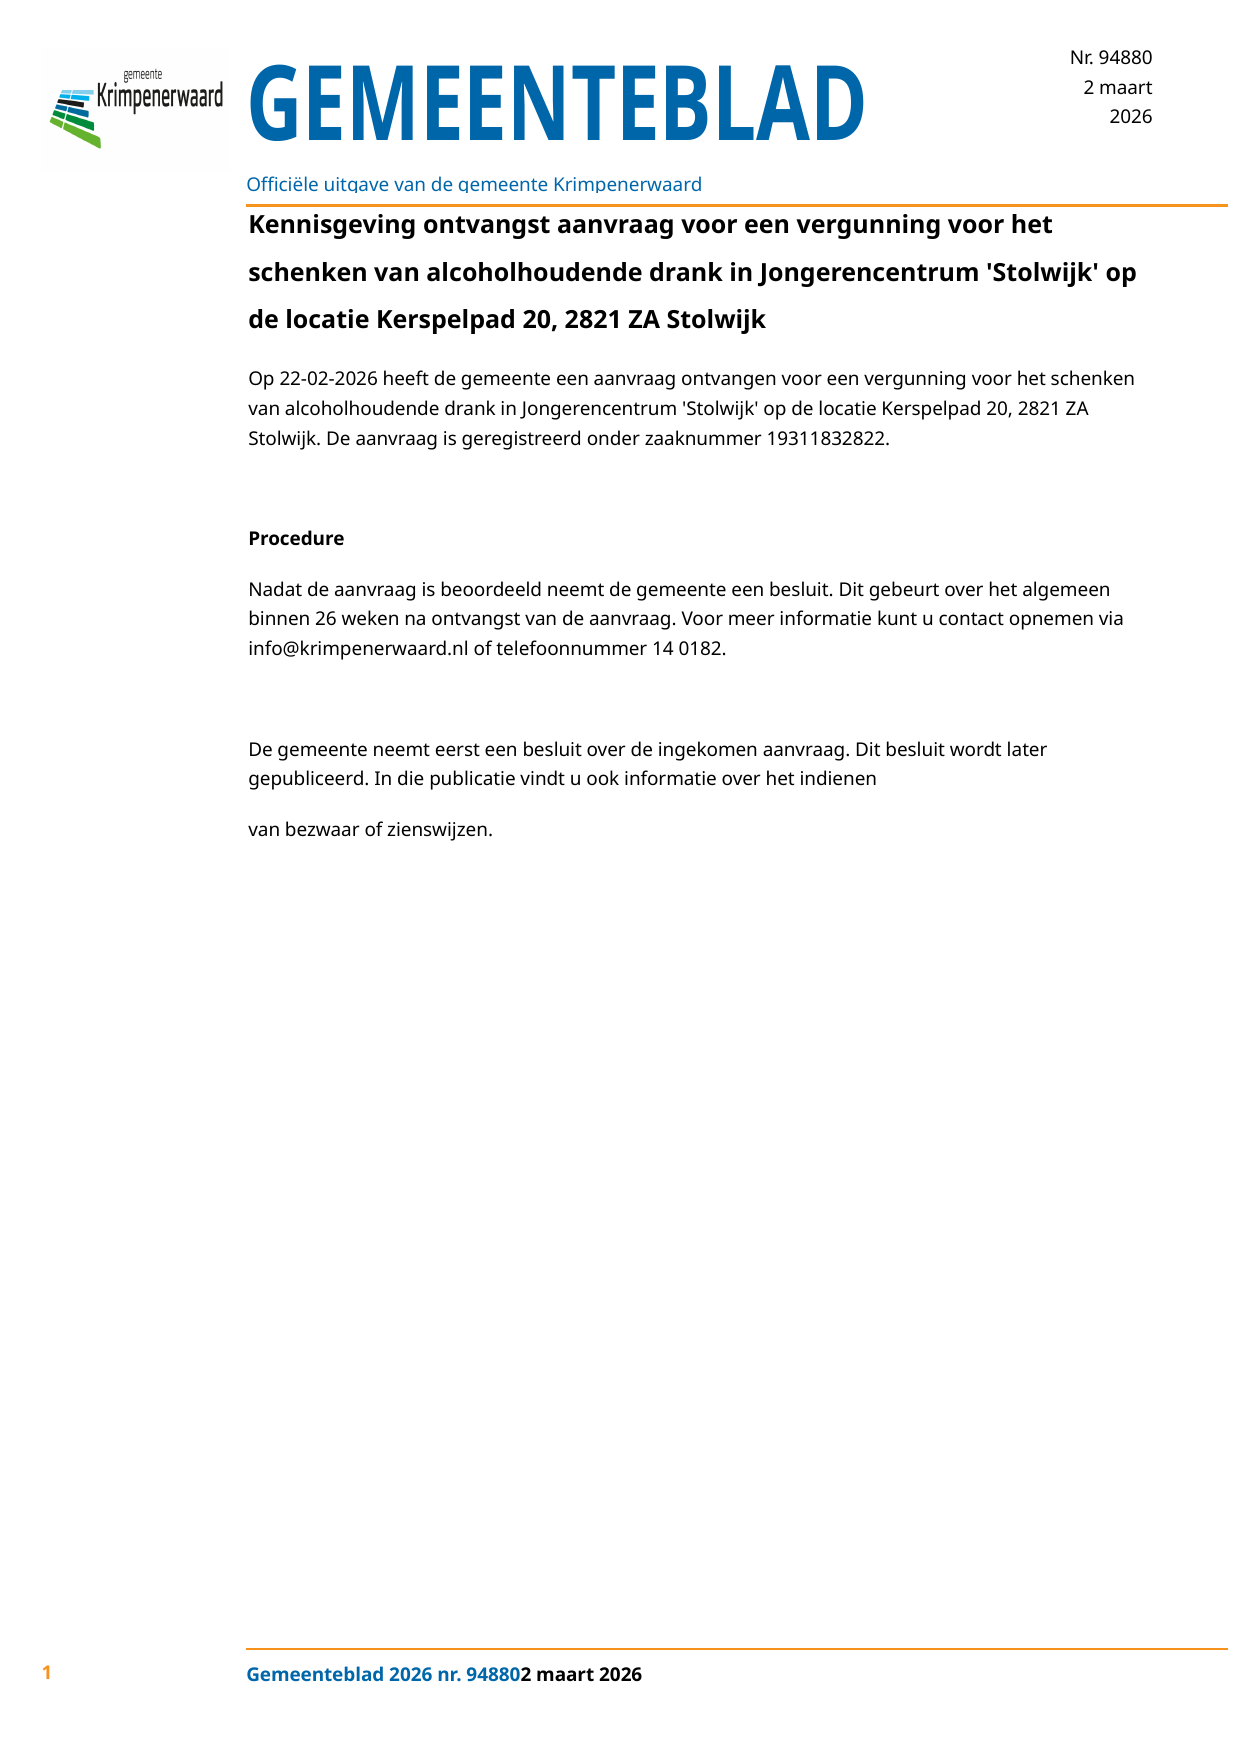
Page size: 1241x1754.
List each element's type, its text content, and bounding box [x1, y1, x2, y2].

text Kennisgeving ontvangst aanvraag voor een vergunning voor het schenken van alcoholhoudende drank in Jongerencentrum 'Stolwijk' op de locatie Kerspelpad 20, 2821 ZA Stolwijk [248, 207, 1152, 336]
picture [41, 47, 231, 172]
text Op 22-02-2026 heeft de gemeente een aanvraag ontvangen voor een vergunning voor het schenken van alcoholhoudende drank in Jongerencentrum 'Stolwijk' op de locatie Kerspelpad 20, 2821 ZA Stolwijk. De aanvraag is geregistreerd onder zaaknummer 19311832822. [248, 366, 1152, 450]
text De gemeente neemt eerst een besluit over de ingekomen aanvraag. Dit besluit wordt later gepubliceerd. In die publicatie vindt u ook informatie over het indienen [248, 736, 1152, 791]
text Procedure [248, 526, 1152, 551]
text Nadat de aanvraag is beoordeeld neemt de gemeente een besluit. Dit gebeurt over het algemeen binnen 26 weken na ontvangst van de aanvraag. Voor meer informatie kunt u contact opnemen via info@krimpenerwaard.nl of telefoonnummer 14 0182. [248, 576, 1152, 661]
text van bezwaar of zienswijzen. [248, 816, 1152, 842]
